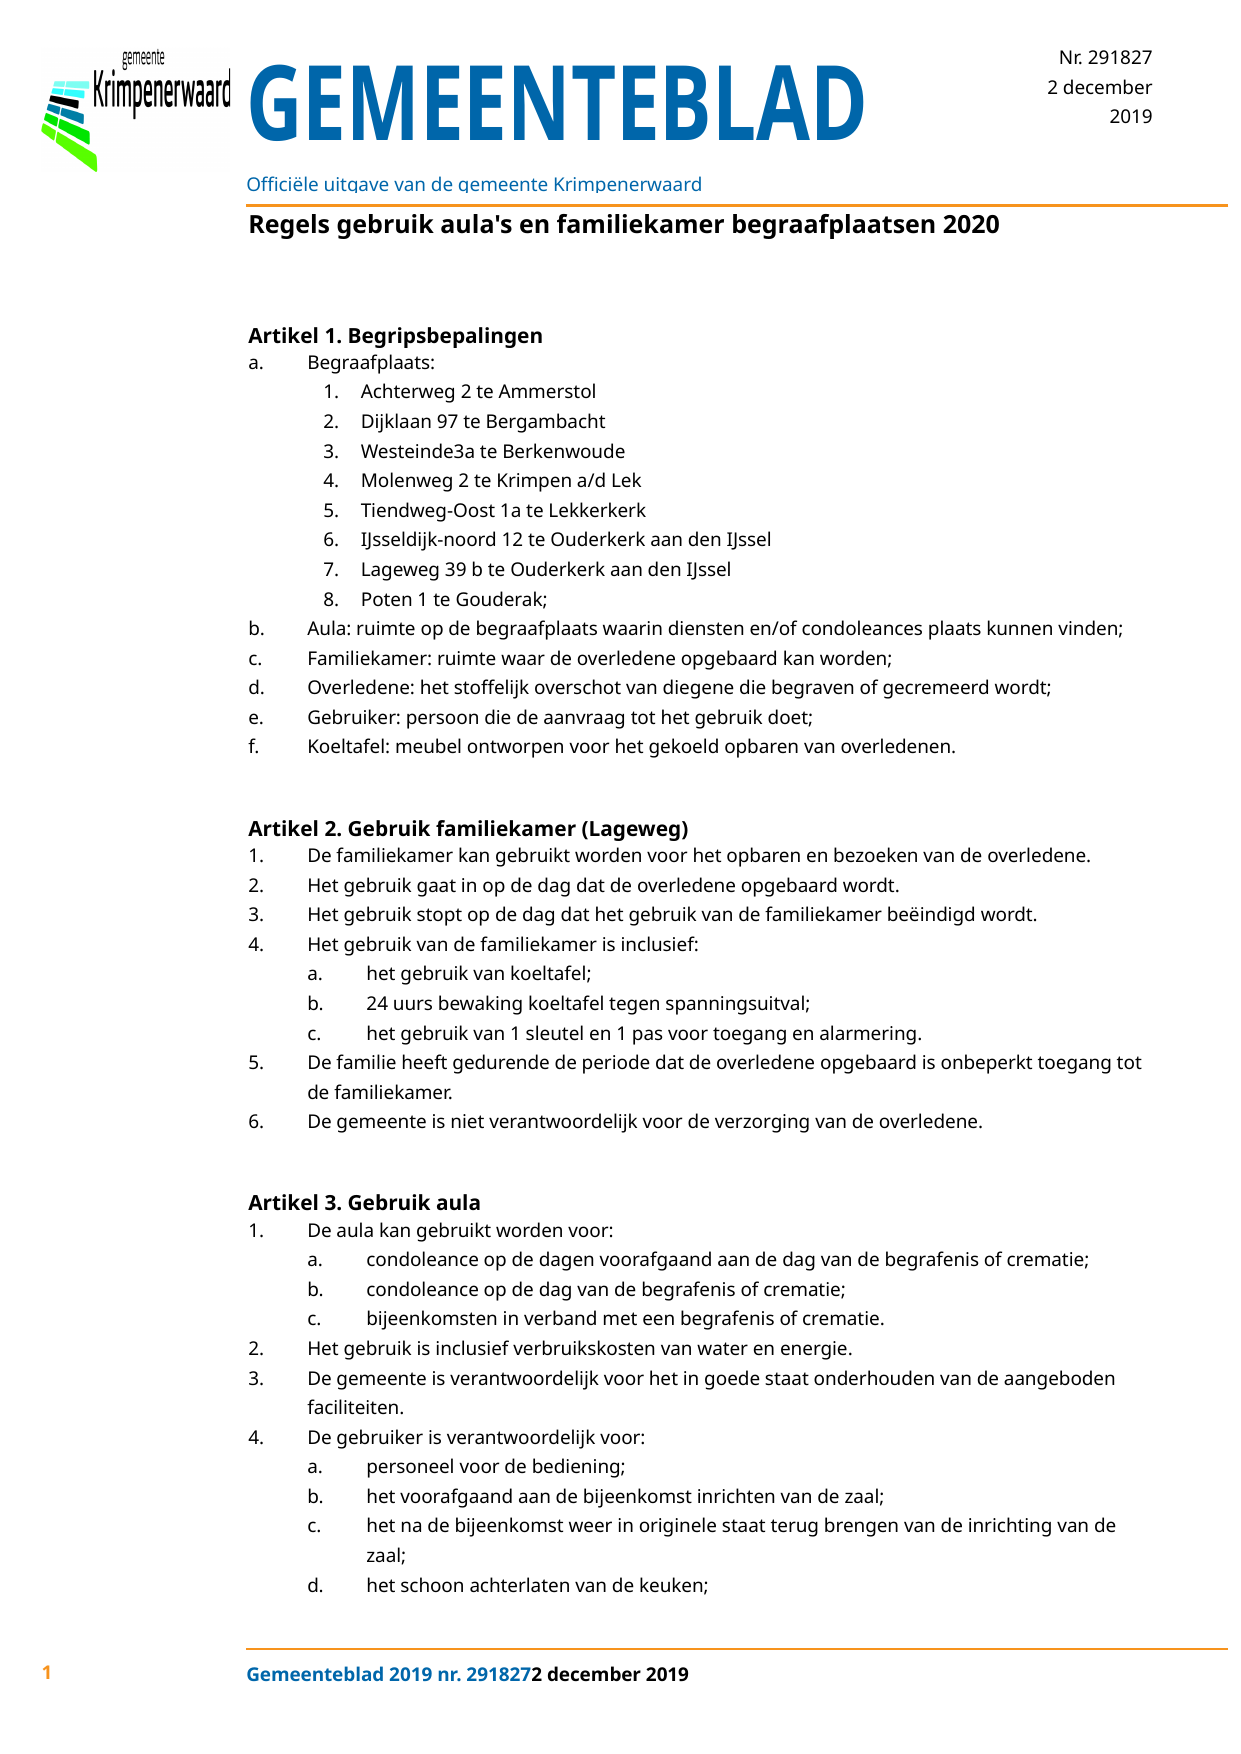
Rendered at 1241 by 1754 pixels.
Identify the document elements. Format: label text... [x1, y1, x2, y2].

picture [41, 47, 231, 172]
list Aula: ruimte op de begraafplaats waarin diensten en/of condoleances plaats kunnen vinden; [248, 615, 1152, 641]
list Molenweg 2 te Krimpen a/d Lek [323, 467, 1152, 493]
list De gemeente is verantwoordelijk voor het in goede staat onderhouden van de aangeboden faciliteiten. [248, 1365, 1152, 1420]
text Artikel 2. Gebruik familiekamer (Lageweg) [248, 814, 1152, 842]
list Gebruiker: persoon die de aanvraag tot het gebruik doet; [248, 704, 1152, 730]
list IJsseldijk-noord 12 te Ouderkerk aan den IJssel [323, 527, 1152, 552]
list Begraafplaats: [248, 349, 1152, 375]
list Poten 1 te Gouderak; [323, 586, 1152, 612]
list het schoon achterlaten van de keuken; [307, 1572, 1152, 1598]
list Familiekamer: ruimte waar de overledene opgebaard kan worden; [248, 645, 1152, 671]
list Het gebruik is inclusief verbruikskosten van water en energie. [248, 1335, 1152, 1361]
list Overledene: het stoffelijk overschot van diegene die begraven of gecremeerd wordt; [248, 674, 1152, 700]
list Koeltafel: meubel ontworpen voor het gekoeld opbaren van overledenen. [248, 734, 1152, 759]
list 24 uurs bewaking koeltafel tegen spanningsuitval; [307, 990, 1152, 1016]
list Westeinde3a te Berkenwoude [323, 438, 1152, 464]
list Dijklaan 97 te Bergambacht [323, 408, 1152, 434]
list condoleance op de dagen voorafgaand aan de dag van de begrafenis of crematie; [307, 1246, 1152, 1272]
list De gemeente is niet verantwoordelijk voor de verzorging van de overledene. [248, 1108, 1152, 1134]
list Het gebruik van de familiekamer is inclusief: [248, 931, 1152, 957]
text Artikel 3. Gebruik aula [248, 1188, 1152, 1217]
list De gebruiker is verantwoordelijk voor: [248, 1424, 1152, 1450]
list personeel voor de bediening; [307, 1453, 1152, 1479]
list Tiendweg-Oost 1a te Lekkerkerk [323, 497, 1152, 523]
list De familie heeft gedurende de periode dat de overledene opgebaard is onbeperkt toegang tot de familiekamer. [248, 1049, 1152, 1104]
list De aula kan gebruikt worden voor: [248, 1217, 1152, 1243]
list het na de bijeenkomst weer in originele staat terug brengen van de inrichting van de zaal; [307, 1513, 1152, 1568]
text Artikel 1. Begripsbepalingen [248, 321, 1152, 349]
list Het gebruik gaat in op de dag dat de overledene opgebaard wordt. [248, 872, 1152, 897]
list bijeenkomsten in verband met een begrafenis of crematie. [307, 1306, 1152, 1331]
list het voorafgaand aan de bijeenkomst inrichten van de zaal; [307, 1483, 1152, 1509]
text Regels gebruik aula's en familiekamer begraafplaatsen 2020 [248, 207, 1152, 241]
list condoleance op de dag van de begrafenis of crematie; [307, 1276, 1152, 1302]
list het gebruik van koeltafel; [307, 961, 1152, 986]
list De familiekamer kan gebruikt worden voor het opbaren en bezoeken van de overledene. [248, 842, 1152, 868]
list Achterweg 2 te Ammerstol [323, 379, 1152, 404]
list Het gebruik stopt op de dag dat het gebruik van de familiekamer beëindigd wordt. [248, 901, 1152, 927]
list het gebruik van 1 sleutel en 1 pas voor toegang en alarmering. [307, 1020, 1152, 1045]
list Lageweg 39 b te Ouderkerk aan den IJssel [323, 556, 1152, 582]
